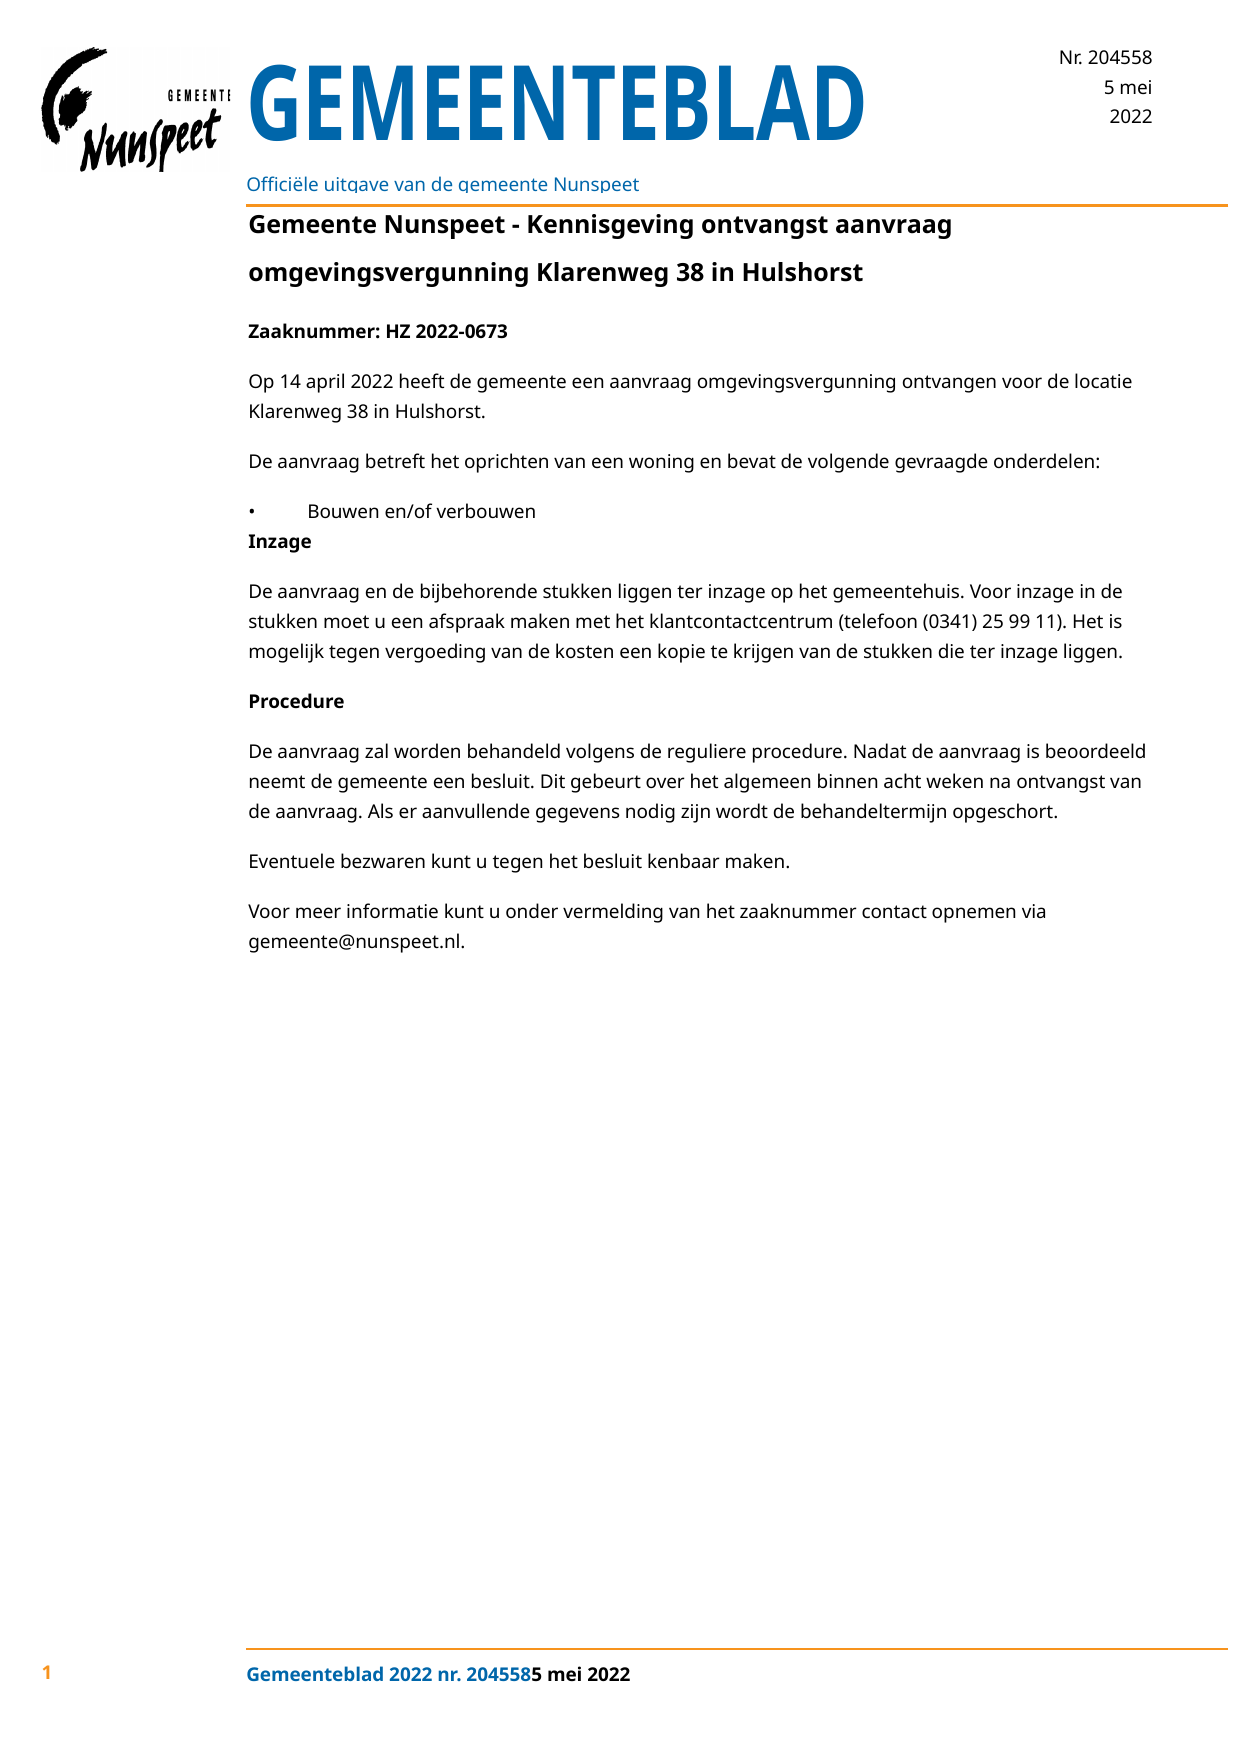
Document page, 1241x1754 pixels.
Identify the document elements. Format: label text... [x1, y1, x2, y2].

text Zaaknummer: HZ 2022-0673 [248, 318, 1152, 344]
text Gemeente Nunspeet - Kennisgeving ontvangst aanvraag omgevingsvergunning Klarenweg 38 in Hulshorst [248, 207, 1152, 288]
list Bouwen en/of verbouwen [248, 499, 1152, 524]
text Eventuele bezwaren kunt u tegen het besluit kenbaar maken. [248, 848, 1152, 874]
text Op 14 april 2022 heeft de gemeente een aanvraag omgevingsvergunning ontvangen voor de locatie Klarenweg 38 in Hulshorst. [248, 368, 1152, 424]
text Inzage [248, 528, 1152, 554]
text De aanvraag betreft het oprichten van een woning en bevat de volgende gevraagde onderdelen: [248, 448, 1152, 474]
text De aanvraag zal worden behandeld volgens de reguliere procedure. Nadat de aanvraag is beoordeeld neemt de gemeente een besluit. Dit gebeurt over het algemeen binnen acht weken na ontvangst van de aanvraag. Als er aanvullende gegevens nodig zijn wordt de behandeltermijn opgeschort. [248, 739, 1152, 824]
text Voor meer informatie kunt u onder vermelding van het zaaknummer contact opnemen via gemeente@nunspeet.nl. [248, 899, 1152, 954]
picture [41, 47, 231, 172]
text De aanvraag en de bijbehorende stukken liggen ter inzage op het gemeentehuis. Voor inzage in de stukken moet u een afspraak maken met het klantcontactcentrum (telefoon (0341) 25 99 11). Het is mogelijk tegen vergoeding van de kosten een kopie te krijgen van de stukken die ter inzage liggen. [248, 579, 1152, 664]
text Procedure [248, 688, 1152, 714]
